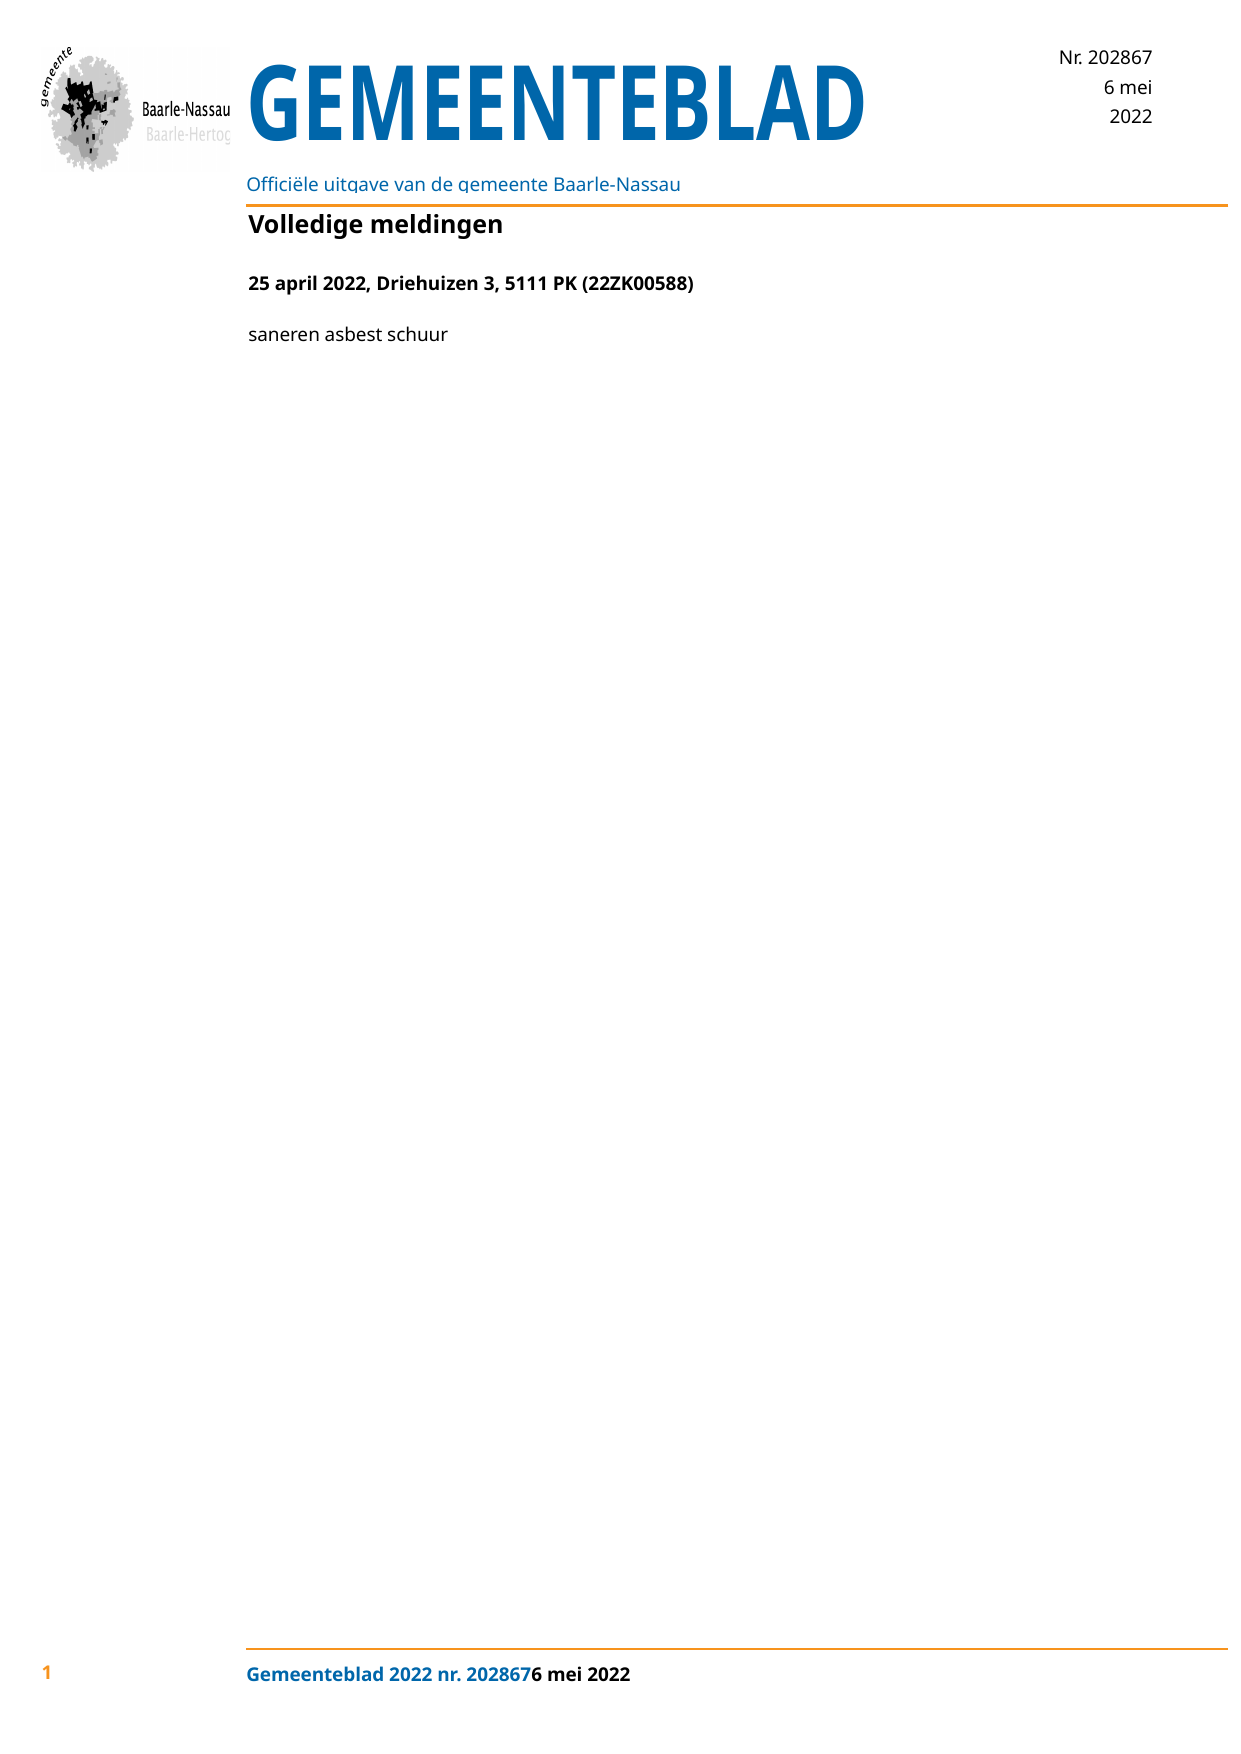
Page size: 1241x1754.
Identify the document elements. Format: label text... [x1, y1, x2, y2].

text Volledige meldingen [248, 207, 1152, 241]
picture [41, 47, 231, 172]
text 25 april 2022, Driehuizen 3, 5111 PK (22ZK00588) [248, 270, 1152, 296]
text saneren asbest schuur [248, 321, 1152, 346]
